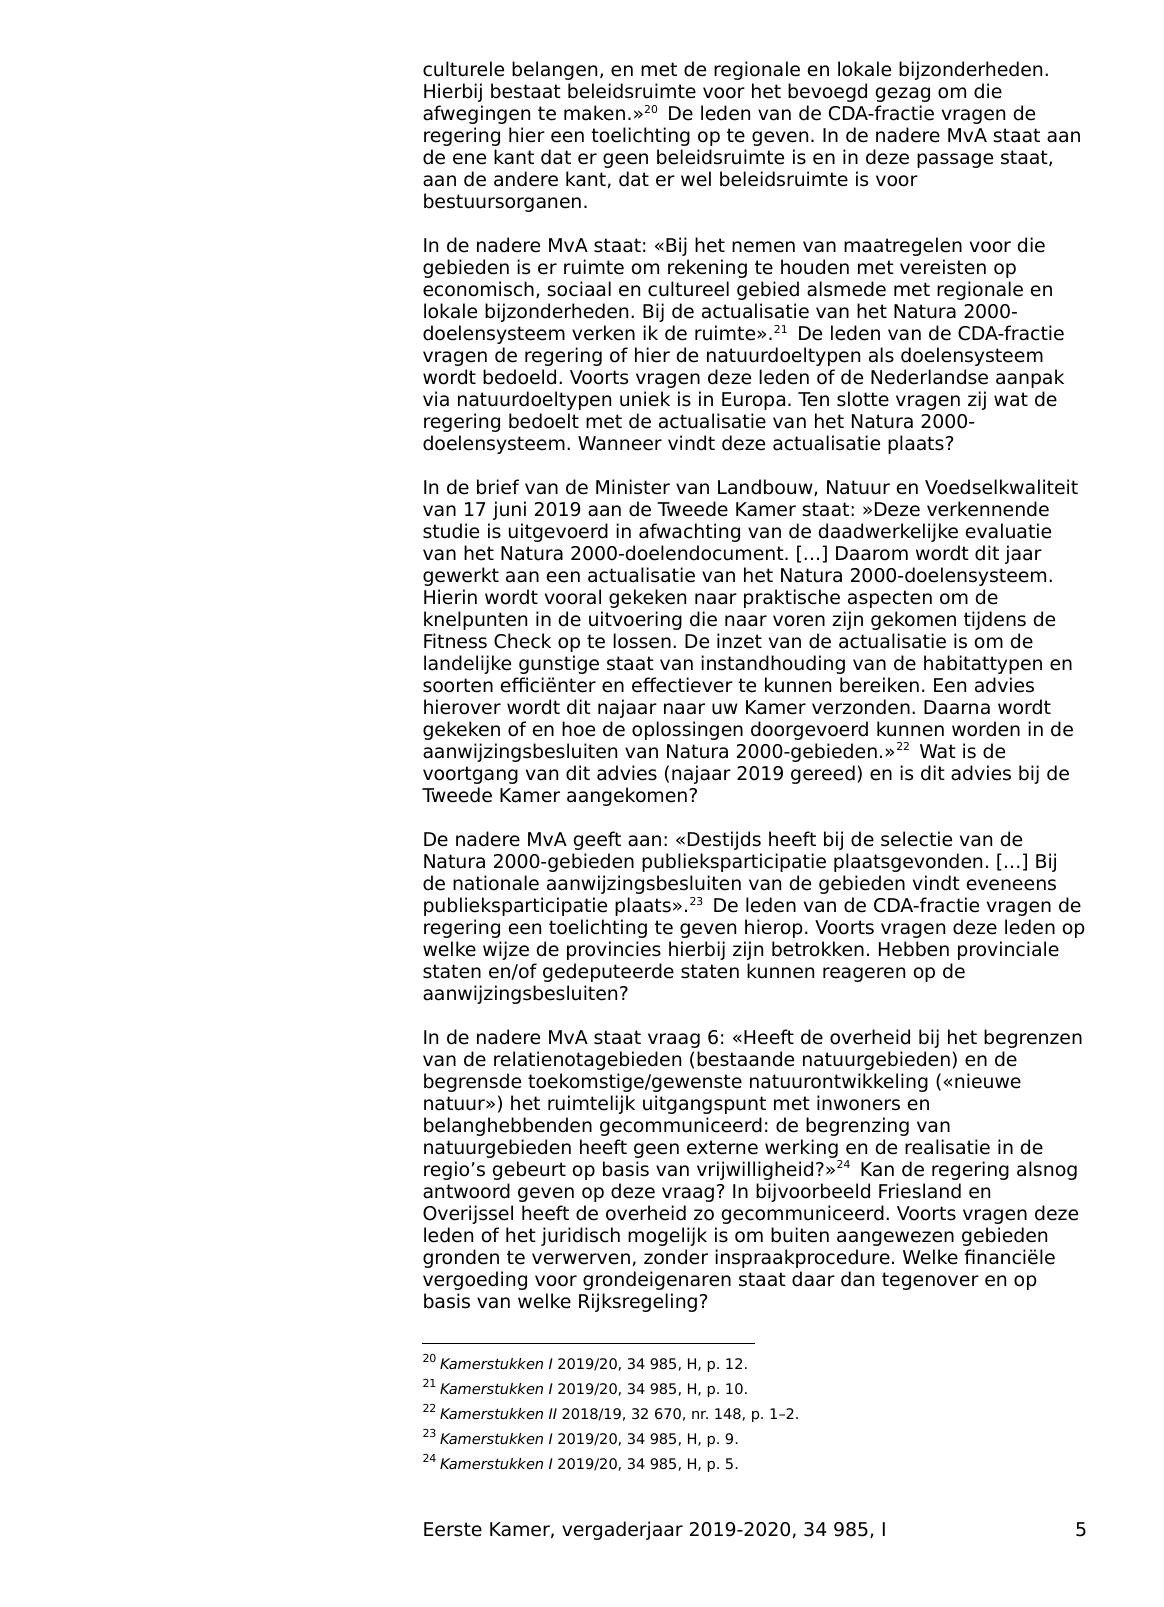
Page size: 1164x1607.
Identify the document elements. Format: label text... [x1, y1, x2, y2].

text In de nadere MvA staat vraag 6: «Heeft de overheid bij het begrenzen van de relatienotagebieden (bestaande natuurgebieden) en de begrensde toekomstige/gewenste natuurontwikkeling («nieuwe natuur») het ruimtelijk uitgangspunt met inwoners en belanghebbenden gecommuniceerd: de begrenzing van natuurgebieden heeft geen externe werking en de realisatie in de regio’s gebeurt op basis van vrijwilligheid?» Kan de regering alsnog antwoord geven op deze vraag? In bijvoorbeeld Friesland en Overijssel heeft de overheid zo gecommuniceerd. Voorts vragen deze leden of het juridisch mogelijk is om buiten aangewezen gebieden gronden te verwerven, zonder inspraakprocedure. Welke financiële vergoeding voor grondeigenaren staat daar dan tegenover en op basis van welke Rijksregeling? [422, 1027, 1087, 1313]
text Kamerstukken I 2019/20, 34 985, H, p. 12. [422, 1352, 1087, 1374]
text De nadere MvA geeft aan: «Destijds heeft bij de selectie van de Natura 2000-gebieden publieksparticipatie plaatsgevonden. [...] Bij de nationale aanwijzingsbesluiten van de gebieden vindt eveneens publieksparticipatie plaats». De leden van de CDA-fractie vragen de regering een toelichting te geven hierop. Voorts vragen deze leden op welke wijze de provincies hierbij zijn betrokken. Hebben provinciale staten en/of gedeputeerde staten kunnen reageren op de aanwijzingsbesluiten? [422, 829, 1087, 1005]
text Kamerstukken I 2019/20, 34 985, H, p. 9. [422, 1427, 1087, 1449]
text Kamerstukken I 2019/20, 34 985, H, p. 5. [422, 1452, 1087, 1474]
text Kamerstukken II 2018/19, 32 670, nr. 148, p. 1–2. [422, 1402, 1087, 1424]
text Kamerstukken I 2019/20, 34 985, H, p. 10. [422, 1377, 1087, 1399]
text In de nadere MvA staat: «Bij het nemen van maatregelen voor die gebieden is er ruimte om rekening te houden met vereisten op economisch, sociaal en cultureel gebied alsmede met regionale en lokale bijzonderheden. Bij de actualisatie van het Natura 2000-doelensysteem verken ik de ruimte». De leden van de CDA-fractie vragen de regering of hier de natuurdoeltypen als doelensysteem wordt bedoeld. Voorts vragen deze leden of de Nederlandse aanpak via natuurdoeltypen uniek is in Europa. Ten slotte vragen zij wat de regering bedoelt met de actualisatie van het Natura 2000-doelensysteem. Wanneer vindt deze actualisatie plaats? [422, 235, 1087, 455]
text In de brief van de Minister van Landbouw, Natuur en Voedselkwaliteit van 17 juni 2019 aan de Tweede Kamer staat: »Deze verkennende studie is uitgevoerd in afwachting van de daadwerkelijke evaluatie van het Natura 2000-doelendocument. [...] Daarom wordt dit jaar gewerkt aan een actualisatie van het Natura 2000-doelensysteem. Hierin wordt vooral gekeken naar praktische aspecten om de knelpunten in de uitvoering die naar voren zijn gekomen tijdens de Fitness Check op te lossen. De inzet van de actualisatie is om de landelijke gunstige staat van instandhouding van de habitattypen en soorten efficiënter en effectiever te kunnen bereiken. Een advies hierover wordt dit najaar naar uw Kamer verzonden. Daarna wordt gekeken of en hoe de oplossingen doorgevoerd kunnen worden in de aanwijzingsbesluiten van Natura 2000-gebieden.» Wat is de voortgang van dit advies (najaar 2019 gereed) en is dit advies bij de Tweede Kamer aangekomen? [422, 477, 1087, 807]
text culturele belangen, en met de regionale en lokale bijzonderheden. Hierbij bestaat beleidsruimte voor het bevoegd gezag om die afwegingen te maken.» De leden van de CDA-fractie vragen de regering hier een toelichting op te geven. In de nadere MvA staat aan de ene kant dat er geen beleidsruimte is en in deze passage staat, aan de andere kant, dat er wel beleidsruimte is voor bestuursorganen. [422, 59, 1087, 213]
